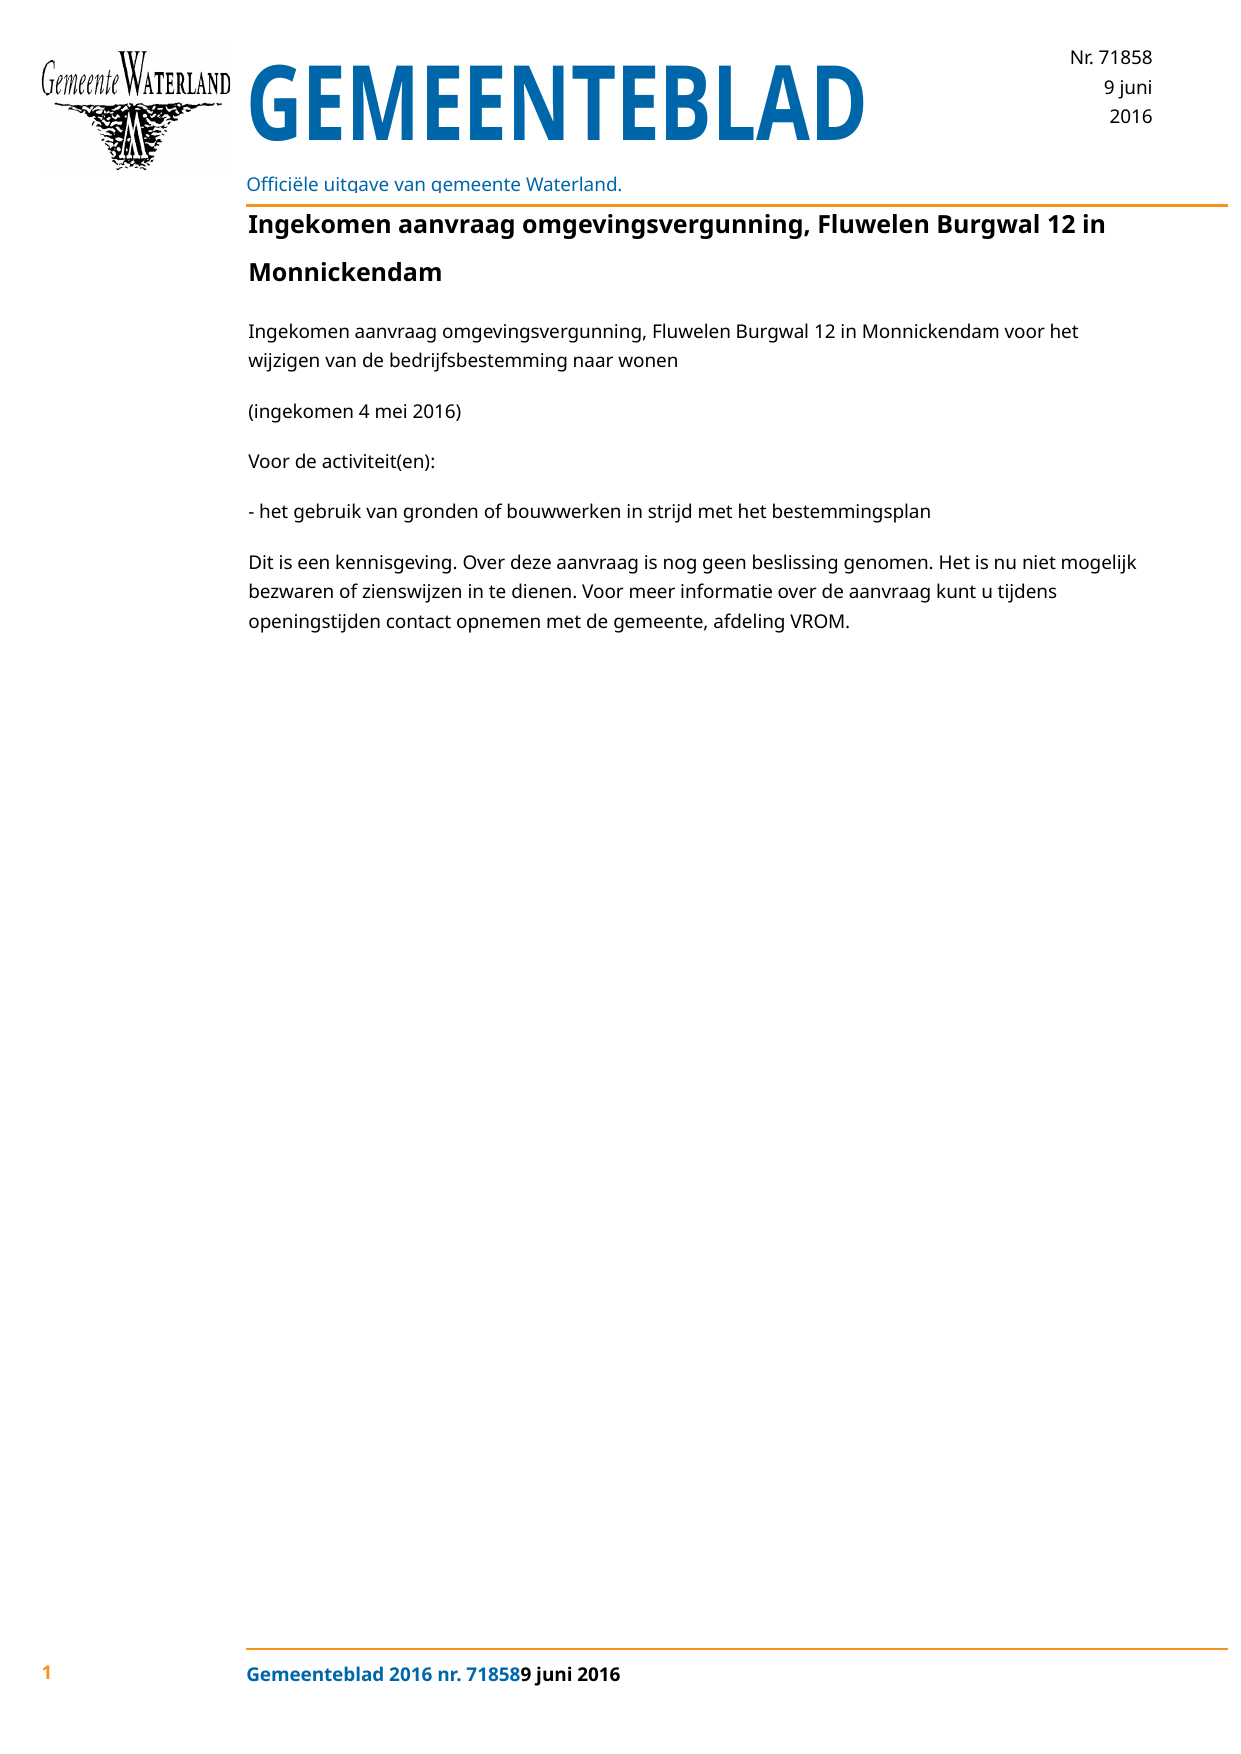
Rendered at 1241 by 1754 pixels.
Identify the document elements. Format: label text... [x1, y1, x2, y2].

text Ingekomen aanvraag omgevingsvergunning, Fluwelen Burgwal 12 in Monnickendam [248, 207, 1152, 288]
picture [41, 47, 231, 172]
text (ingekomen 4 mei 2016) [248, 398, 1152, 424]
text Ingekomen aanvraag omgevingsvergunning, Fluwelen Burgwal 12 in Monnickendam voor het wijzigen van de bedrijfsbestemming naar wonen [248, 318, 1152, 373]
text Voor de activiteit(en): [248, 448, 1152, 474]
text Dit is een kennisgeving. Over deze aanvraag is nog geen beslissing genomen. Het is nu niet mogelijk bezwaren of zienswijzen in te dienen. Voor meer informatie over de aanvraag kunt u tijdens openingstijden contact opnemen met de gemeente, afdeling VROM. [248, 549, 1152, 634]
text - het gebruik van gronden of bouwwerken in strijd met het bestemmingsplan [248, 499, 1152, 524]
